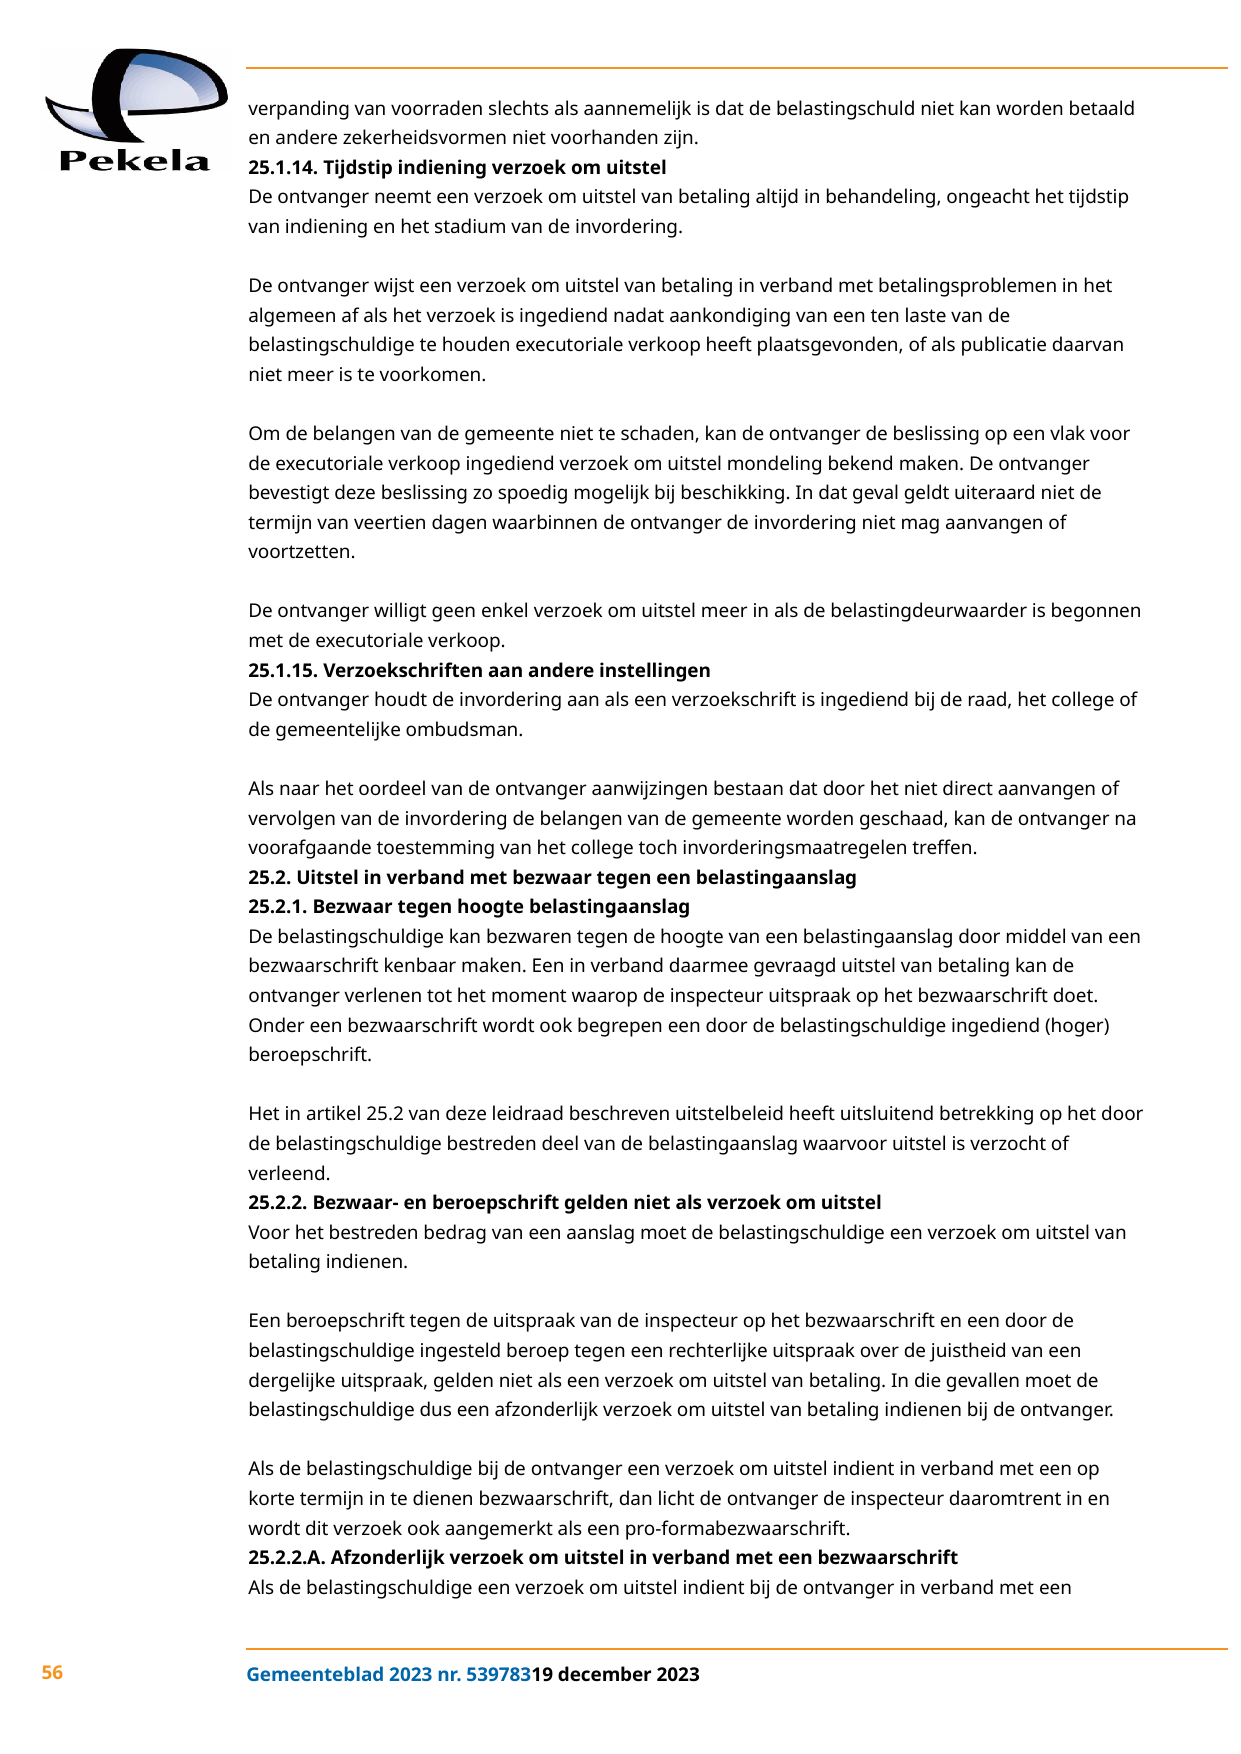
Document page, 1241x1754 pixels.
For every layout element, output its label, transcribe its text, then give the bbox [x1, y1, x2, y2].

text De belastingschuldige kan bezwaren tegen de hoogte van een belastingaanslag door middel van een bezwaarschrift kenbaar maken. Een in verband daarmee gevraagd uitstel van betaling kan de ontvanger verlenen tot het moment waarop de inspecteur uitspraak op het bezwaarschrift doet. Onder een bezwaarschrift wordt ook begrepen een door de belastingschuldige ingediend (hoger) beroepschrift. [248, 923, 1152, 1067]
text 25.1.15. Verzoekschriften aan andere instellingen [248, 657, 1152, 683]
text Een beroepschrift tegen de uitspraak van de inspecteur op het bezwaarschrift en een door de belastingschuldige ingesteld beroep tegen een rechterlijke uitspraak over de juistheid van een dergelijke uitspraak, gelden niet als een verzoek om uitstel van betaling. In die gevallen moet de belastingschuldige dus een afzonderlijk verzoek om uitstel van betaling indienen bij de ontvanger. [248, 1308, 1152, 1422]
text De ontvanger neemt een verzoek om uitstel van betaling altijd in behandeling, ongeacht het tijdstip van indiening en het stadium van de invordering. [248, 183, 1152, 239]
text De ontvanger wijst een verzoek om uitstel van betaling in verband met betalingsproblemen in het algemeen af als het verzoek is ingediend nadat aankondiging van een ten laste van de belastingschuldige te houden executoriale verkoop heeft plaatsgevonden, of als publicatie daarvan niet meer is te voorkomen. [248, 272, 1152, 387]
text 25.1.14. Tijdstip indiening verzoek om uitstel [248, 154, 1152, 180]
text 25.2.2.A. Afzonderlijk verzoek om uitstel in verband met een bezwaarschrift [248, 1544, 1152, 1570]
text Als de belastingschuldige bij de ontvanger een verzoek om uitstel indient in verband met een op korte termijn in te dienen bezwaarschrift, dan licht de ontvanger de inspecteur daaromtrent in en wordt dit verzoek ook aangemerkt als een pro-formabezwaarschrift. [248, 1456, 1152, 1541]
text 25.2. Uitstel in verband met bezwaar tegen een belastingaanslag [248, 864, 1152, 890]
text De ontvanger willigt geen enkel verzoek om uitstel meer in als de belastingdeurwaarder is begonnen met de executoriale verkoop. [248, 598, 1152, 653]
text Voor het bestreden bedrag van een aanslag moet de belastingschuldige een verzoek om uitstel van betaling indienen. [248, 1219, 1152, 1274]
text 25.2.2. Bezwaar- en beroepschrift gelden niet als verzoek om uitstel [248, 1189, 1152, 1215]
text 25.2.1. Bezwaar tegen hoogte belastingaanslag [248, 893, 1152, 919]
text Als de belastingschuldige een verzoek om uitstel indient bij de ontvanger in verband met een [248, 1574, 1152, 1600]
picture [41, 47, 231, 172]
text Het in artikel 25.2 van deze leidraad beschreven uitstelbeleid heeft uitsluitend betrekking op het door de belastingschuldige bestreden deel van de belastingaanslag waarvoor uitstel is verzocht of verleend. [248, 1101, 1152, 1186]
text Om de belangen van de gemeente niet te schaden, kan de ontvanger de beslissing op een vlak voor de executoriale verkoop ingediend verzoek om uitstel mondeling bekend maken. De ontvanger bevestigt deze beslissing zo spoedig mogelijk bij beschikking. In dat geval geldt uiteraard niet de termijn van veertien dagen waarbinnen de ontvanger de invordering niet mag aanvangen of voortzetten. [248, 420, 1152, 564]
text Als naar het oordeel van de ontvanger aanwijzingen bestaan dat door het niet direct aanvangen of vervolgen van de invordering de belangen van de gemeente worden geschaad, kan de ontvanger na voorafgaande toestemming van het college toch invorderingsmaatregelen treffen. [248, 775, 1152, 860]
text verpanding van voorraden slechts als aannemelijk is dat de belastingschuld niet kan worden betaald en andere zekerheidsvormen niet voorhanden zijn. [248, 95, 1152, 150]
text De ontvanger houdt de invordering aan als een verzoekschrift is ingediend bij de raad, het college of de gemeentelijke ombudsman. [248, 686, 1152, 742]
